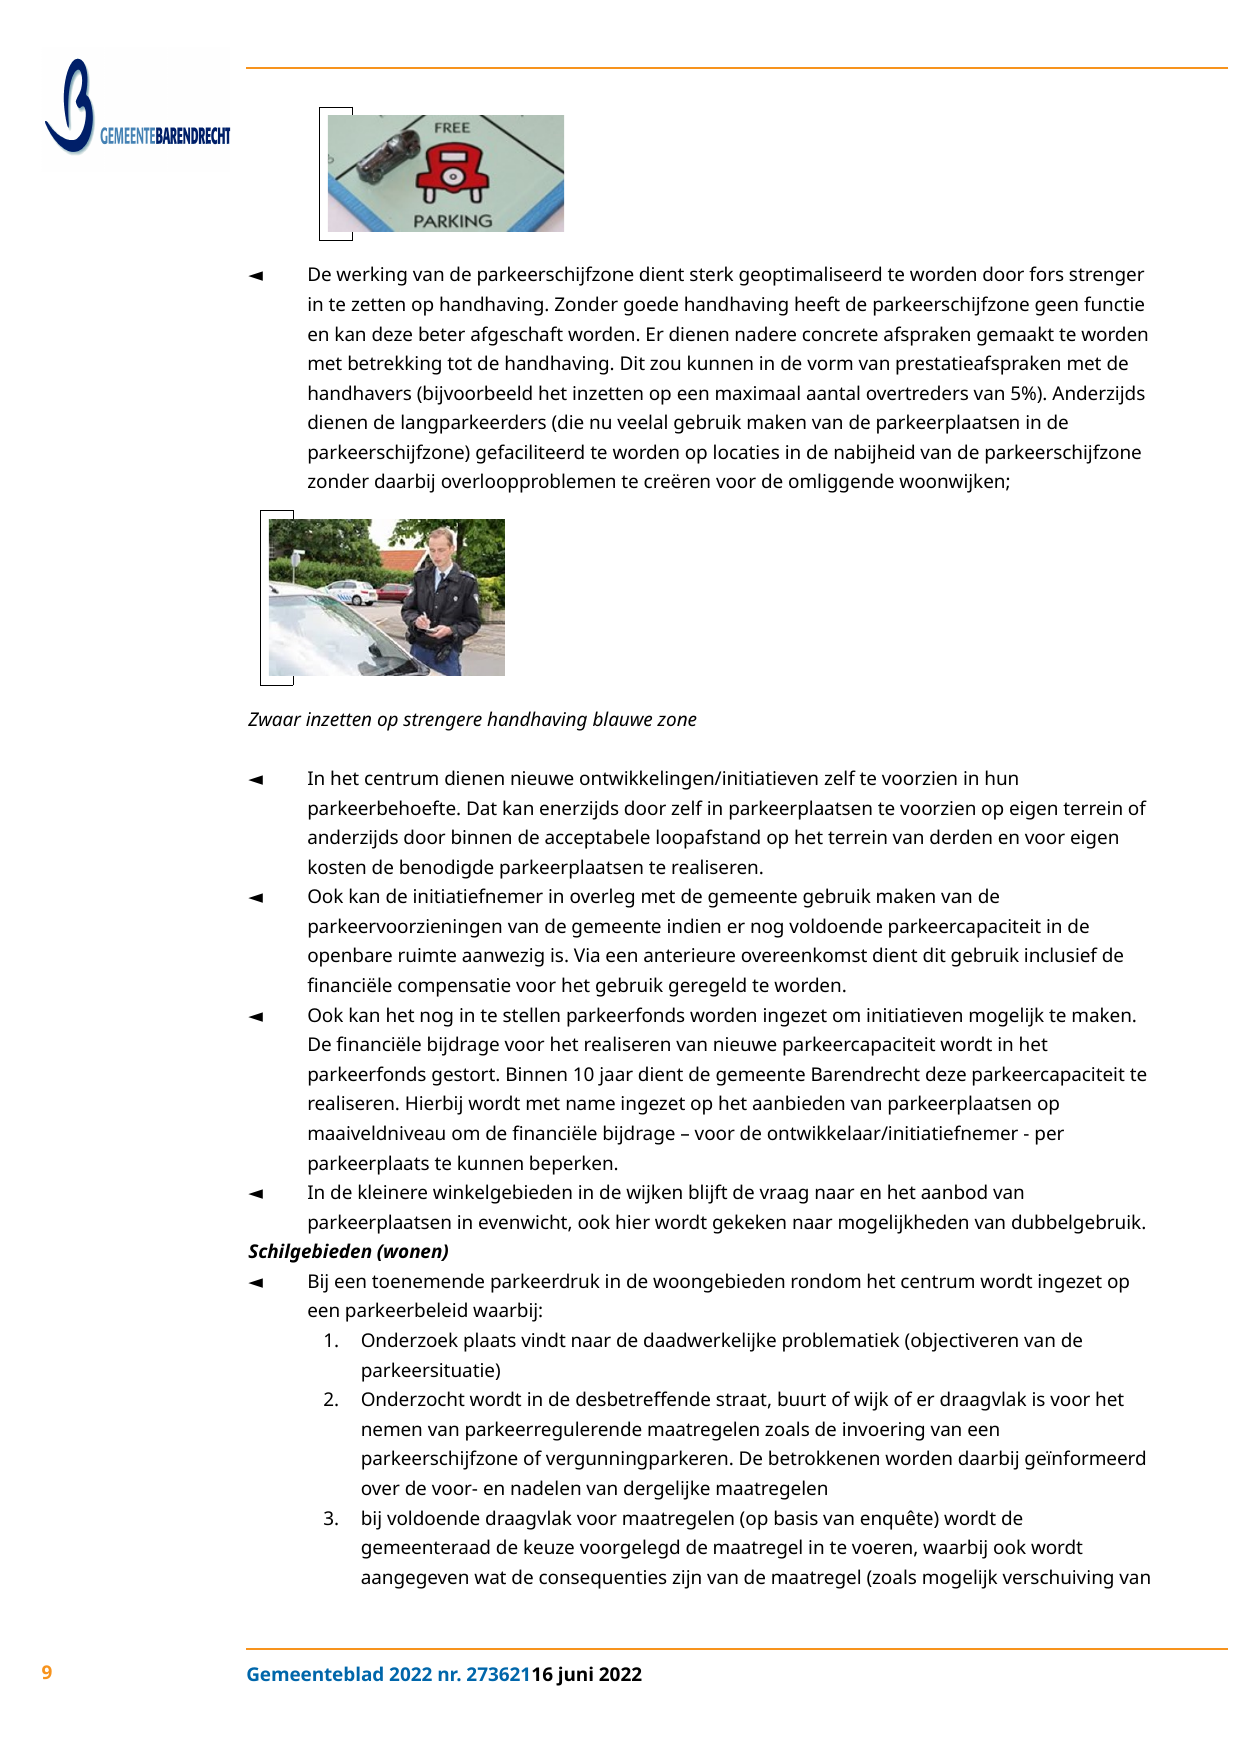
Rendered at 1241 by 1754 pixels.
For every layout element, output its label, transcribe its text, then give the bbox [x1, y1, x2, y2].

list bij voldoende draagvlak voor maatregelen (op basis van enquête) wordt de gemeenteraad de keuze voorgelegd de maatregel in te voeren, waarbij ook wordt aangegeven wat de consequenties zijn van de maatregel (zoals mogelijk verschuiving van [323, 1505, 1152, 1589]
text Schilgebieden (wonen) [248, 1238, 1152, 1264]
picture [327, 115, 565, 232]
picture [268, 519, 505, 676]
list In de kleinere winkelgebieden in de wijken blijft de vraag naar en het aanbod van parkeerplaatsen in evenwicht, ook hier wordt gekeken naar mogelijkheden van dubbelgebruik. [248, 1179, 1152, 1234]
picture [41, 47, 231, 172]
list Ook kan het nog in te stellen parkeerfonds worden ingezet om initiatieven mogelijk te maken. De financiële bijdrage voor het realiseren van nieuwe parkeercapaciteit wordt in het parkeerfonds gestort. Binnen 10 jaar dient de gemeente Barendrecht deze parkeercapaciteit te realiseren. Hierbij wordt met name ingezet op het aanbieden van parkeerplaatsen op maaiveldniveau om de financiële bijdrage – voor de ontwikkelaar/initiatiefnemer - per parkeerplaats te kunnen beperken. [248, 1002, 1152, 1175]
list Onderzocht wordt in de desbetreffende straat, buurt of wijk of er draagvlak is voor het nemen van parkeerregulerende maatregelen zoals de invoering van een parkeerschijfzone of vergunningparkeren. De betrokkenen worden daarbij geïnformeerd over de voor- en nadelen van dergelijke maatregelen [323, 1386, 1152, 1501]
list In het centrum dienen nieuwe ontwikkelingen/initiatieven zelf te voorzien in hun parkeerbehoefte. Dat kan enerzijds door zelf in parkeerplaatsen te voorzien op eigen terrein of anderzijds door binnen de acceptabele loopafstand op het terrein van derden en voor eigen kosten de benodigde parkeerplaatsen te realiseren. [248, 765, 1152, 879]
list Ook kan de initiatiefnemer in overleg met de gemeente gebruik maken van de parkeervoorzieningen van de gemeente indien er nog voldoende parkeercapaciteit in de openbare ruimte aanwezig is. Via een anterieure overeenkomst dient dit gebruik inclusief de financiële compensatie voor het gebruik geregeld te worden. [248, 883, 1152, 998]
list De werking van de parkeerschijfzone dient sterk geoptimaliseerd te worden door fors strenger in te zetten op handhaving. Zonder goede handhaving heeft de parkeerschijfzone geen functie en kan deze beter afgeschaft worden. Er dienen nadere concrete afspraken gemaakt te worden met betrekking tot de handhaving. Dit zou kunnen in de vorm van prestatieafspraken met de handhavers (bijvoorbeeld het inzetten op een maximaal aantal overtreders van 5%). Anderzijds dienen de langparkeerders (die nu veelal gebruik maken van de parkeerplaatsen in de parkeerschijfzone) gefaciliteerd te worden op locaties in de nabijheid van de parkeerschijfzone zonder daarbij overloopproblemen te creëren voor de omliggende woonwijken; [248, 262, 1152, 494]
list Bij een toenemende parkeerdruk in de woongebieden rondom het centrum wordt ingezet op een parkeerbeleid waarbij: [248, 1268, 1152, 1323]
text Zwaar inzetten op strengere handhaving blauwe zone [248, 706, 1152, 732]
list Onderzoek plaats vindt naar de daadwerkelijke problematiek (objectiveren van de parkeersituatie) [323, 1327, 1152, 1382]
